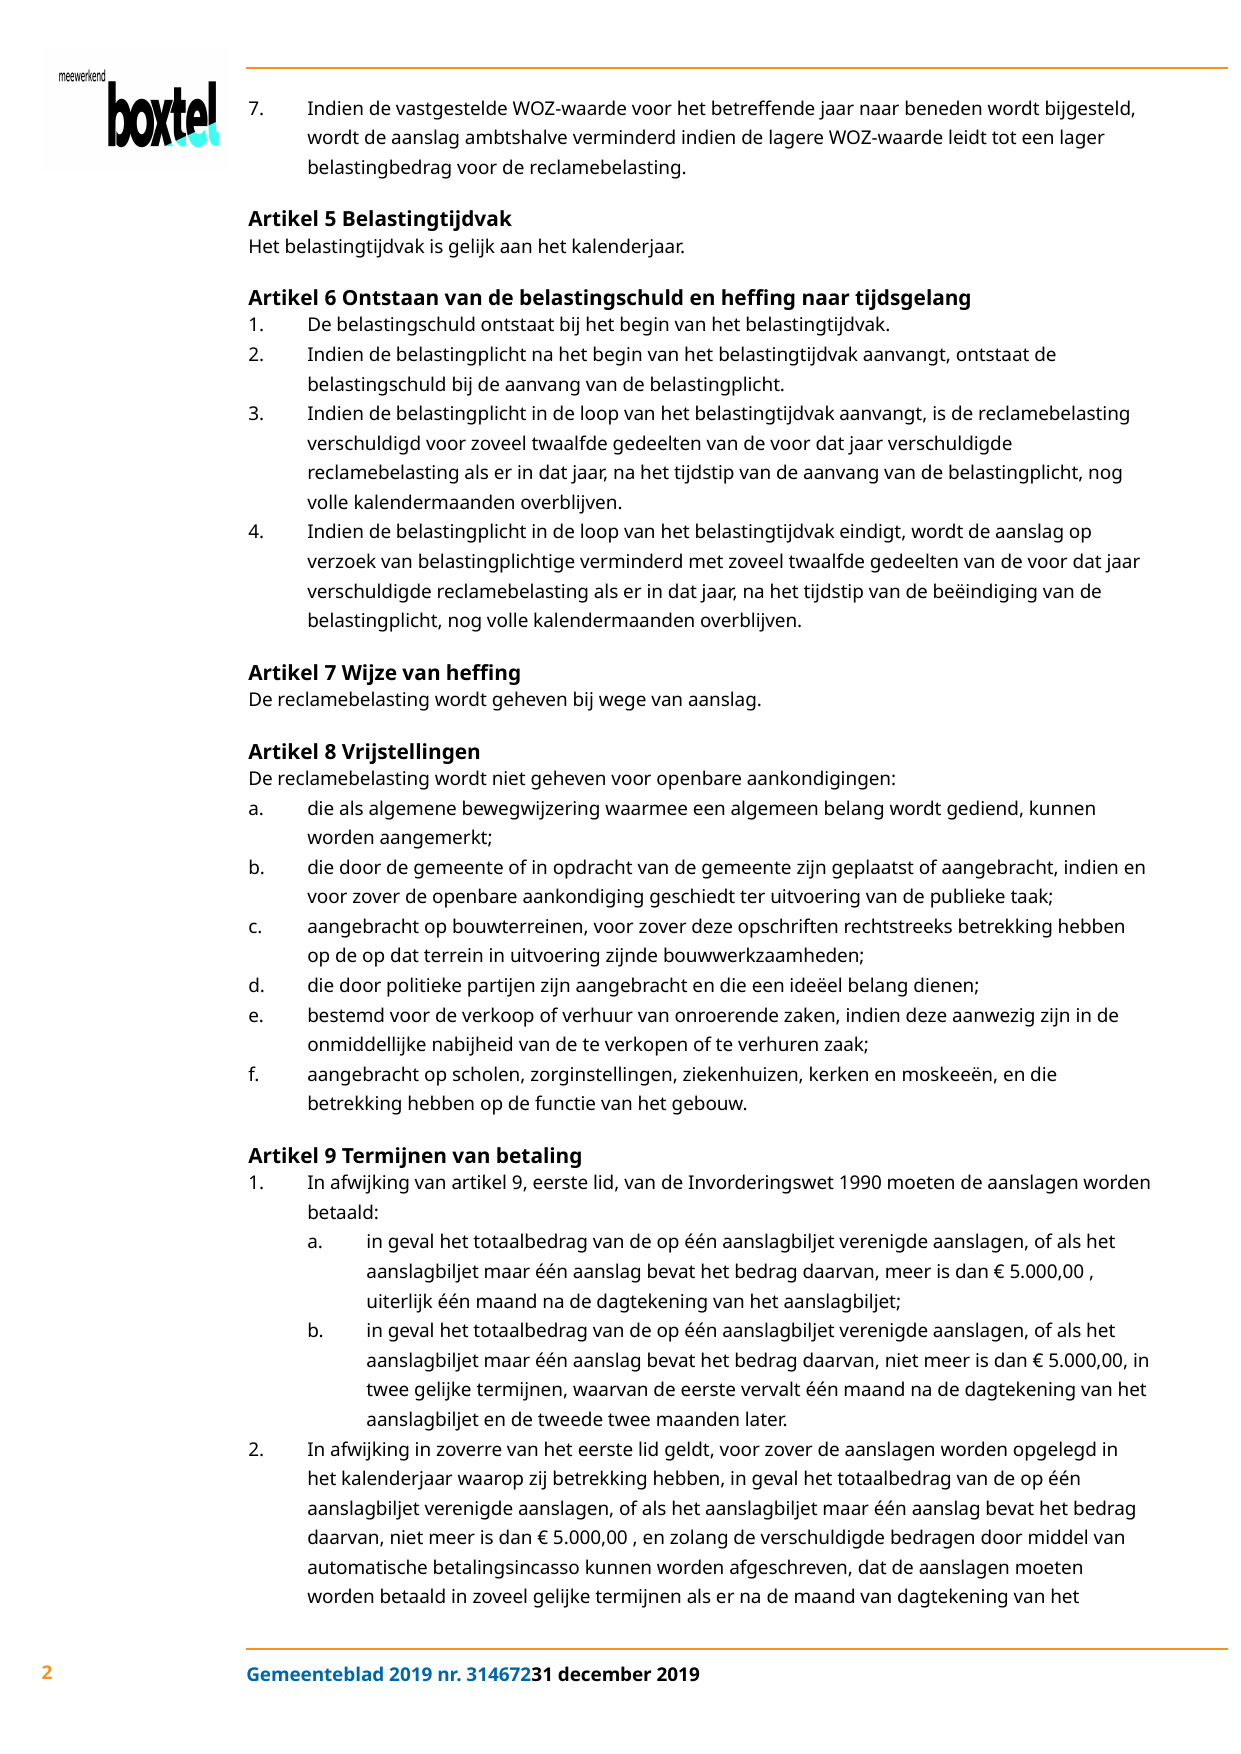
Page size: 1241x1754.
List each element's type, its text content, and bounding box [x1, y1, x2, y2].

list In afwijking in zoverre van het eerste lid geldt, voor zover de aanslagen worden opgelegd in het kalenderjaar waarop zij betrekking hebben, in geval het totaalbedrag van de op één aanslagbiljet verenigde aanslagen, of als het aanslagbiljet maar één aanslag bevat het bedrag daarvan, niet meer is dan € 5.000,00 , en zolang de verschuldigde bedragen door middel van automatische betalingsincasso kunnen worden afgeschreven, dat de aanslagen moeten worden betaald in zoveel gelijke termijnen als er na de maand van dagtekening van het [248, 1436, 1152, 1609]
list die als algemene bewegwijzering waarmee een algemeen belang wordt gediend, kunnen worden aangemerkt; [248, 795, 1152, 850]
list die door de gemeente of in opdracht van de gemeente zijn geplaatst of aangebracht, indien en voor zover de openbare aankondiging geschiedt ter uitvoering van de publieke taak; [248, 854, 1152, 909]
picture [41, 47, 231, 172]
list aangebracht op scholen, zorginstellingen, ziekenhuizen, kerken en moskeeën, en die betrekking hebben op de functie van het gebouw. [248, 1061, 1152, 1116]
list aangebracht op bouwterreinen, voor zover deze opschriften rechtstreeks betrekking hebben op de op dat terrein in uitvoering zijnde bouwwerkzaamheden; [248, 913, 1152, 968]
text Artikel 5 Belastingtijdvak [248, 204, 1152, 233]
text De reclamebelasting wordt niet geheven voor openbare aankondigingen: [248, 765, 1152, 791]
list Indien de belastingplicht in de loop van het belastingtijdvak aanvangt, is de reclamebelasting verschuldigd voor zoveel twaalfde gedeelten van de voor dat jaar verschuldigde reclamebelasting als er in dat jaar, na het tijdstip van de aanvang van de belastingplicht, nog volle kalendermaanden overblijven. [248, 400, 1152, 515]
list in geval het totaalbedrag van de op één aanslagbiljet verenigde aanslagen, of als het aanslagbiljet maar één aanslag bevat het bedrag daarvan, niet meer is dan € 5.000,00, in twee gelijke termijnen, waarvan de eerste vervalt één maand na de dagtekening van het aanslagbiljet en de tweede twee maanden later. [307, 1317, 1152, 1432]
text Artikel 6 Ontstaan van de belastingschuld en heffing naar tijdsgelang [248, 283, 1152, 312]
text Artikel 8 Vrijstellingen [248, 737, 1152, 765]
list Indien de vastgestelde WOZ-waarde voor het betreffende jaar naar beneden wordt bijgesteld, wordt de aanslag ambtshalve verminderd indien de lagere WOZ-waarde leidt tot een lager belastingbedrag voor de reclamebelasting. [248, 95, 1152, 180]
list bestemd voor de verkoop of verhuur van onroerende zaken, indien deze aanwezig zijn in de onmiddellijke nabijheid van de te verkopen of te verhuren zaak; [248, 1002, 1152, 1057]
text De reclamebelasting wordt geheven bij wege van aanslag. [248, 686, 1152, 712]
text Artikel 9 Termijnen van betaling [248, 1141, 1152, 1169]
list Indien de belastingplicht in de loop van het belastingtijdvak eindigt, wordt de aanslag op verzoek van belastingplichtige verminderd met zoveel twaalfde gedeelten van de voor dat jaar verschuldigde reclamebelasting als er in dat jaar, na het tijdstip van de beëindiging van de belastingplicht, nog volle kalendermaanden overblijven. [248, 519, 1152, 633]
list De belastingschuld ontstaat bij het begin van het belastingtijdvak. [248, 312, 1152, 337]
text Het belastingtijdvak is gelijk aan het kalenderjaar. [248, 233, 1152, 258]
list in geval het totaalbedrag van de op één aanslagbiljet verenigde aanslagen, of als het aanslagbiljet maar één aanslag bevat het bedrag daarvan, meer is dan € 5.000,00 , uiterlijk één maand na de dagtekening van het aanslagbiljet; [307, 1229, 1152, 1313]
list Indien de belastingplicht na het begin van het belastingtijdvak aanvangt, ontstaat de belastingschuld bij de aanvang van de belastingplicht. [248, 341, 1152, 397]
text Artikel 7 Wijze van heffing [248, 658, 1152, 686]
list In afwijking van artikel 9, eerste lid, van de Invorderingswet 1990 moeten de aanslagen worden betaald: [248, 1169, 1152, 1225]
list die door politieke partijen zijn aangebracht en die een ideëel belang dienen; [248, 972, 1152, 998]
